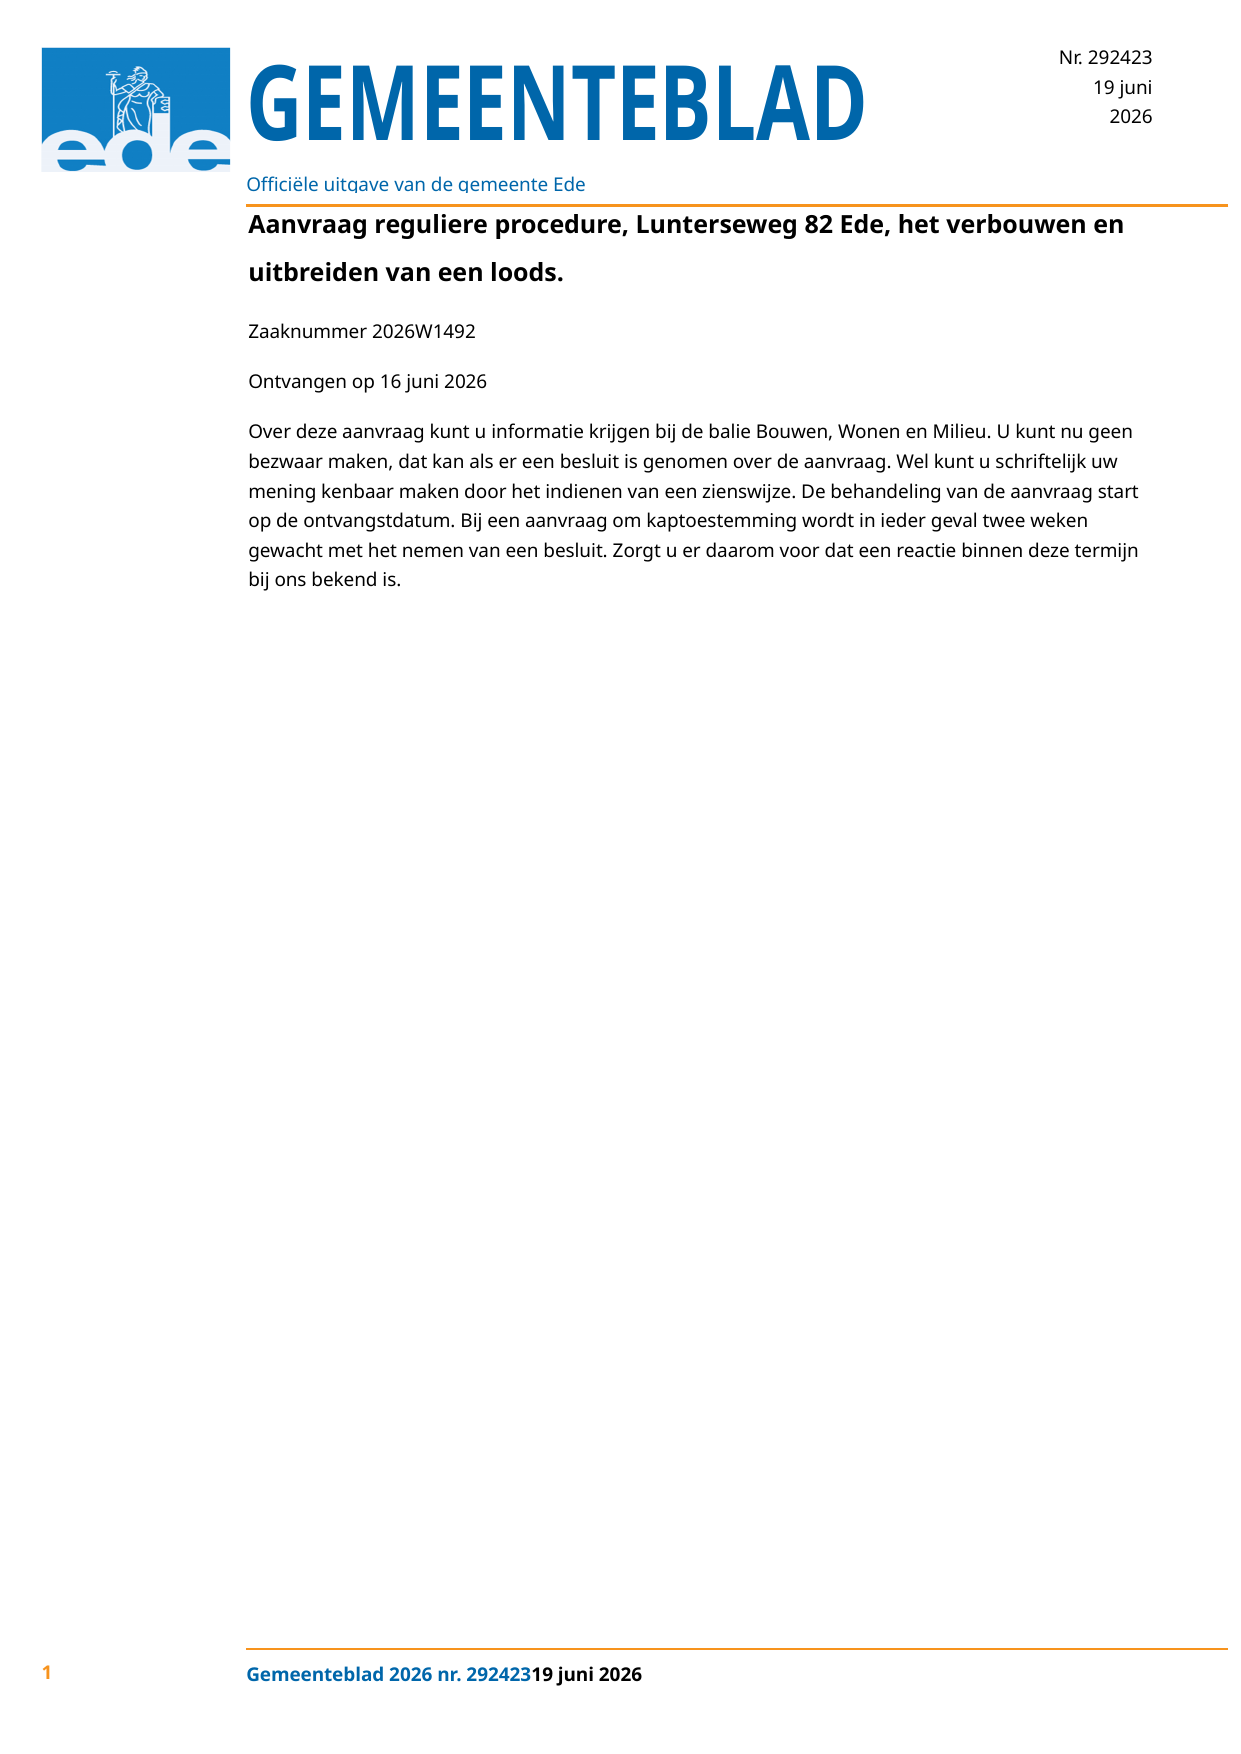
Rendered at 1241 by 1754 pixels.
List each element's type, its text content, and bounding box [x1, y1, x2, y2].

text Ontvangen op 16 juni 2026 [248, 368, 1152, 394]
text Zaaknummer 2026W1492 [248, 318, 1152, 344]
picture [41, 47, 231, 172]
text Over deze aanvraag kunt u informatie krijgen bij de balie Bouwen, Wonen en Milieu. U kunt nu geen bezwaar maken, dat kan als er een besluit is genomen over de aanvraag. Wel kunt u schriftelijk uw mening kenbaar maken door het indienen van een zienswijze. De behandeling van de aanvraag start op de ontvangstdatum. Bij een aanvraag om kaptoestemming wordt in ieder geval twee weken gewacht met het nemen van een besluit. Zorgt u er daarom voor dat een reactie binnen deze termijn bij ons bekend is. [248, 419, 1152, 592]
text Aanvraag reguliere procedure, Lunterseweg 82 Ede, het verbouwen en uitbreiden van een loods. [248, 207, 1152, 288]
